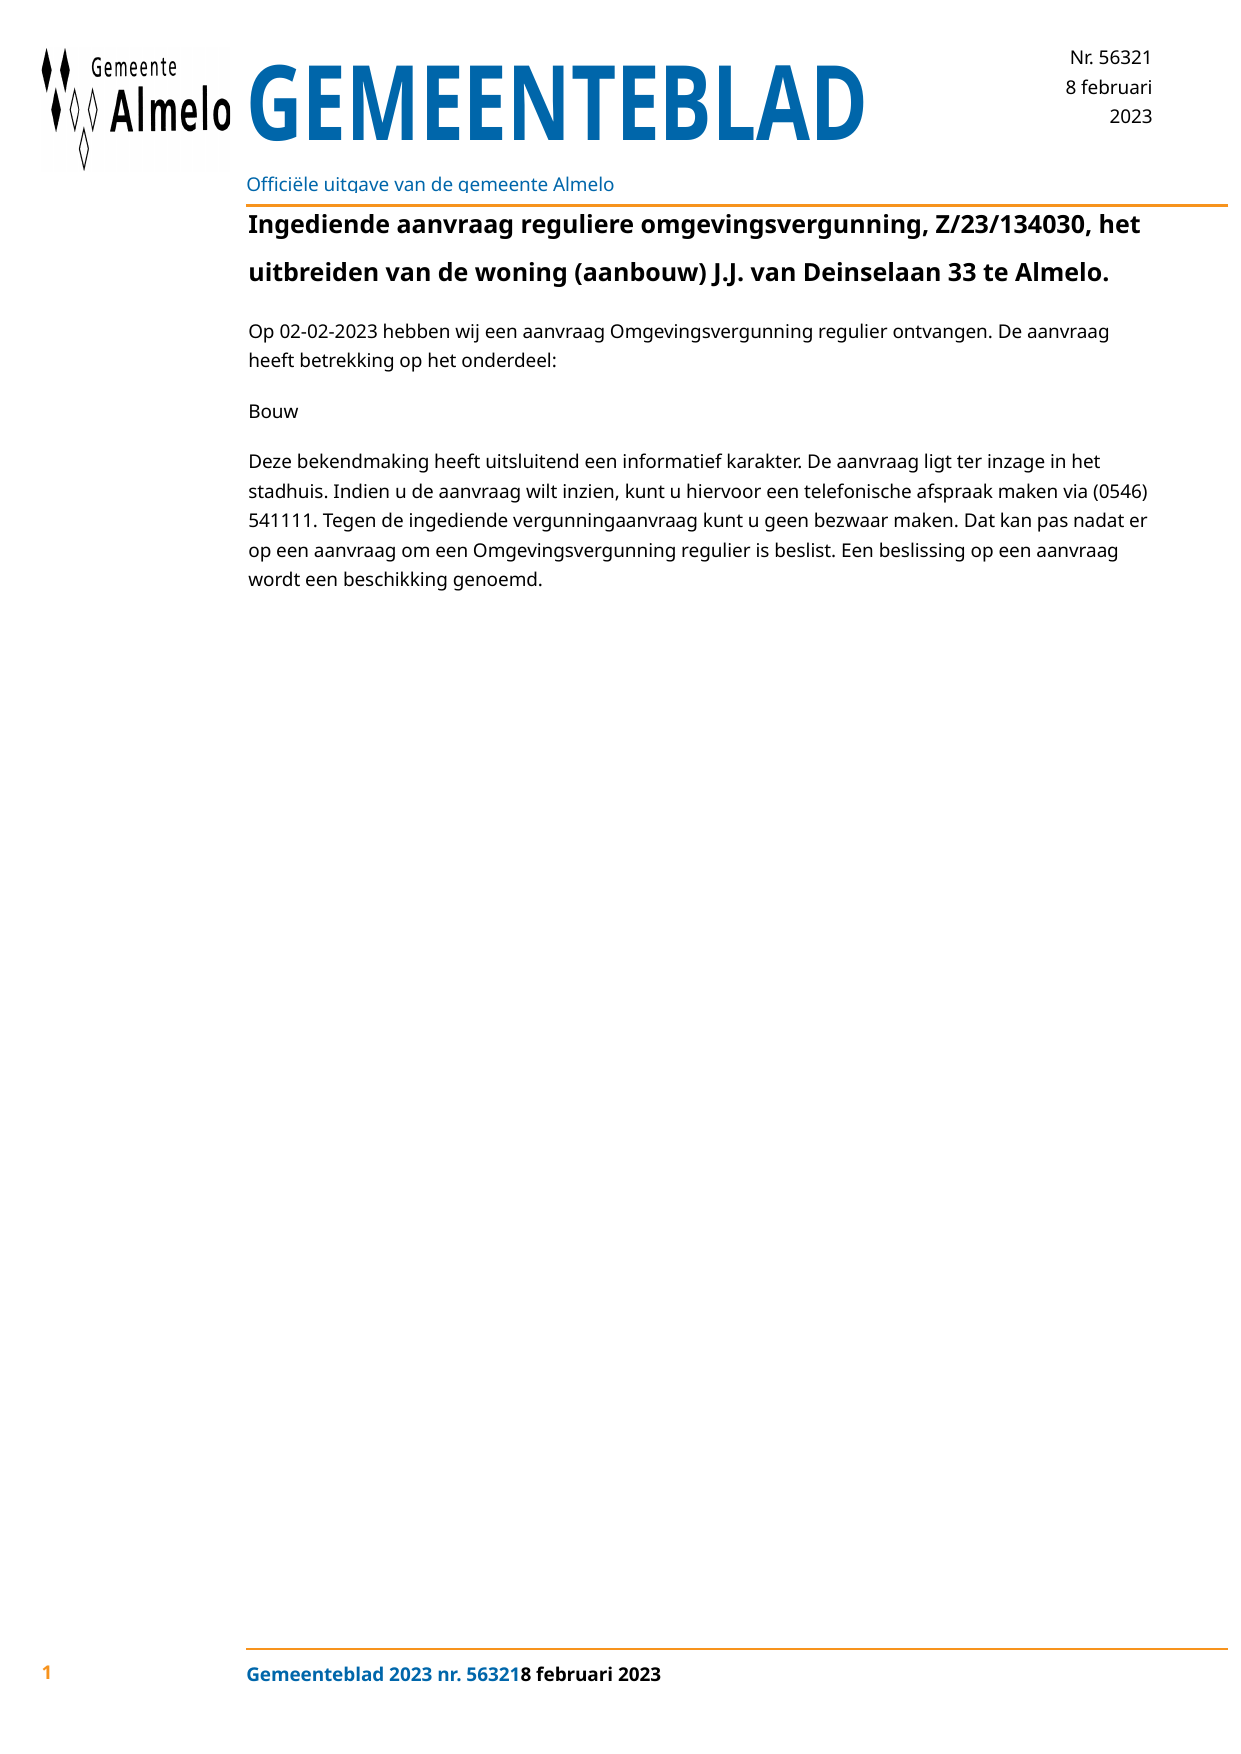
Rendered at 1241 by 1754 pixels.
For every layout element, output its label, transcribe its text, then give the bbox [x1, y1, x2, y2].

text Op 02-02-2023 hebben wij een aanvraag Omgevingsvergunning regulier ontvangen. De aanvraag heeft betrekking op het onderdeel: [248, 318, 1152, 373]
text Bouw [248, 398, 1152, 424]
text Deze bekendmaking heeft uitsluitend een informatief karakter. De aanvraag ligt ter inzage in het stadhuis. Indien u de aanvraag wilt inzien, kunt u hiervoor een telefonische afspraak maken via (0546) 541111. Tegen de ingediende vergunningaanvraag kunt u geen bezwaar maken. Dat kan pas nadat er op een aanvraag om een Omgevingsvergunning regulier is beslist. Een beslissing op een aanvraag wordt een beschikking genoemd. [248, 448, 1152, 592]
picture [41, 47, 231, 172]
text Ingediende aanvraag reguliere omgevingsvergunning, Z/23/134030, het uitbreiden van de woning (aanbouw) J.J. van Deinselaan 33 te Almelo. [248, 207, 1152, 288]
